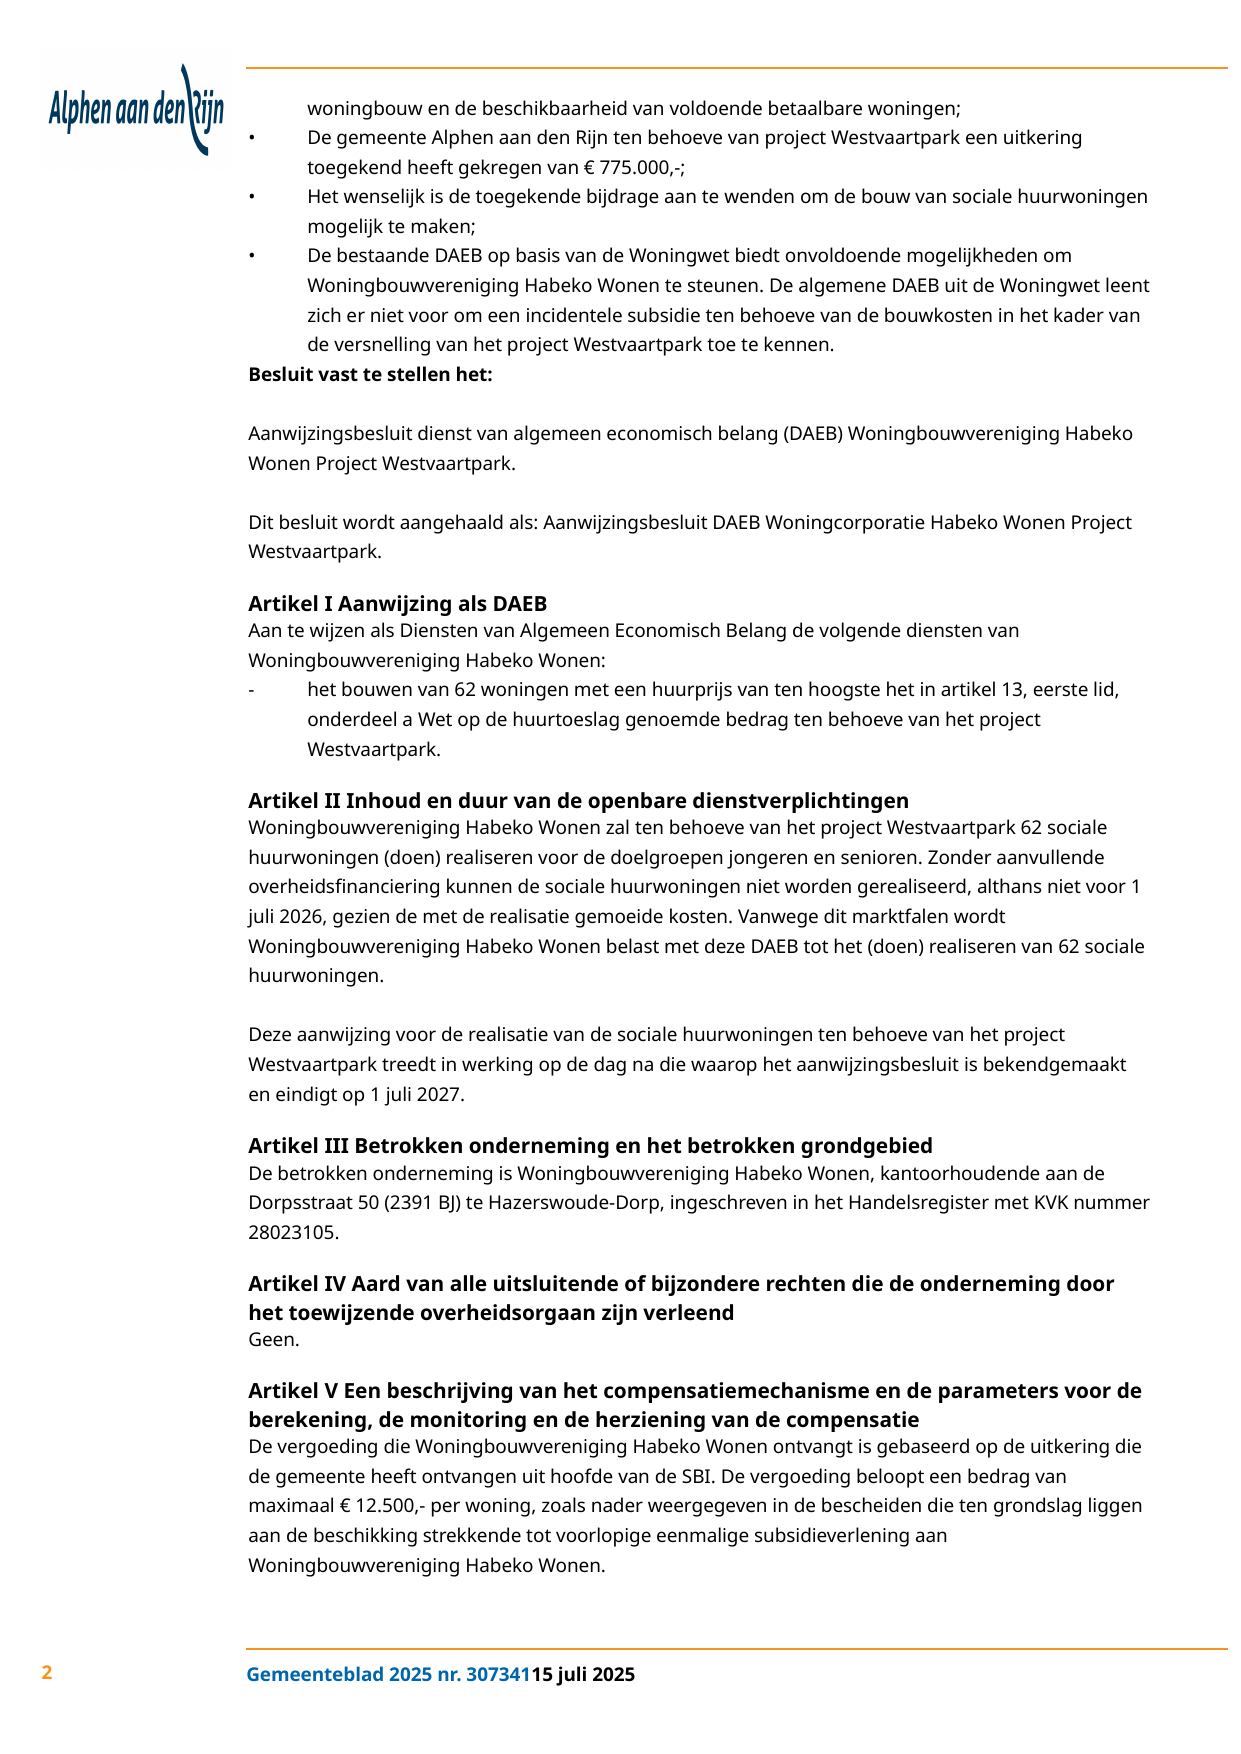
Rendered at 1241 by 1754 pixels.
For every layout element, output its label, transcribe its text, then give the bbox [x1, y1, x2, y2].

text Artikel II Inhoud en duur van de openbare dienstverplichtingen [248, 786, 1152, 814]
text Geen. [248, 1326, 1152, 1352]
text Woningbouwvereniging Habeko Wonen zal ten behoeve van het project Westvaartpark 62 sociale huurwoningen (doen) realiseren voor de doelgroepen jongeren en senioren. Zonder aanvullende overheidsfinanciering kunnen de sociale huurwoningen niet worden gerealiseerd, althans niet voor 1 juli 2026, gezien de met de realisatie gemoeide kosten. Vanwege dit marktfalen wordt Woningbouwvereniging Habeko Wonen belast met deze DAEB tot het (doen) realiseren van 62 sociale huurwoningen. [248, 814, 1152, 988]
list Het wenselijk is de toegekende bijdrage aan te wenden om de bouw van sociale huurwoningen mogelijk te maken; [248, 183, 1152, 239]
list De bestaande DAEB op basis van de Woningwet biedt onvoldoende mogelijkheden om Woningbouwvereniging Habeko Wonen te steunen. De algemene DAEB uit de Woningwet leent zich er niet voor om een incidentele subsidie ten behoeve van de bouwkosten in het kader van de versnelling van het project Westvaartpark toe te kennen. [248, 243, 1152, 357]
text Artikel I Aanwijzing als DAEB [248, 589, 1152, 617]
text Dit besluit wordt aangehaald als: Aanwijzingsbesluit DAEB Woningcorporatie Habeko Wonen Project Westvaartpark. [248, 509, 1152, 564]
text Deze aanwijzing voor de realisatie van de sociale huurwoningen ten behoeve van het project Westvaartpark treedt in werking op de dag na die waarop het aanwijzingsbesluit is bekendgemaakt en eindigt op 1 juli 2027. [248, 1022, 1152, 1107]
list het bouwen van 62 woningen met een huurprijs van ten hoogste het in artikel 13, eerste lid, onderdeel a Wet op de huurtoeslag genoemde bedrag ten behoeve van het project Westvaartpark. [248, 677, 1152, 761]
text Aanwijzingsbesluit dienst van algemeen economisch belang (DAEB) Woningbouwvereniging Habeko Wonen Project Westvaartpark. [248, 420, 1152, 476]
text Artikel V Een beschrijving van het compensatiemechanisme en de parameters voor de berekening, de monitoring en de herziening van de compensatie [248, 1377, 1152, 1433]
text De betrokken onderneming is Woningbouwvereniging Habeko Wonen, kantoorhoudende aan de Dorpsstraat 50 (2391 BJ) te Hazerswoude-Dorp, ingeschreven in het Handelsregister met KVK nummer 28023105. [248, 1160, 1152, 1244]
text Artikel III Betrokken onderneming en het betrokken grondgebied [248, 1131, 1152, 1160]
text Aan te wijzen als Diensten van Algemeen Economisch Belang de volgende diensten van Woningbouwvereniging Habeko Wonen: [248, 617, 1152, 673]
text De vergoeding die Woningbouwvereniging Habeko Wonen ontvangt is gebaseerd op de uitkering die de gemeente heeft ontvangen uit hoofde van de SBI. De vergoeding beloopt een bedrag van maximaal € 12.500,- per woning, zoals nader weergegeven in de bescheiden die ten grondslag liggen aan de beschikking strekkende tot voorlopige eenmalige subsidieverlening aan Woningbouwvereniging Habeko Wonen. [248, 1433, 1152, 1577]
list woningbouw en de beschikbaarheid van voldoende betaalbare woningen; [248, 95, 1152, 121]
text Besluit vast te stellen het: [248, 361, 1152, 387]
picture [41, 47, 231, 172]
text Artikel IV Aard van alle uitsluitende of bijzondere rechten die de onderneming door het toewijzende overheidsorgaan zijn verleend [248, 1269, 1152, 1326]
list De gemeente Alphen aan den Rijn ten behoeve van project Westvaartpark een uitkering toegekend heeft gekregen van € 775.000,-; [248, 124, 1152, 180]
